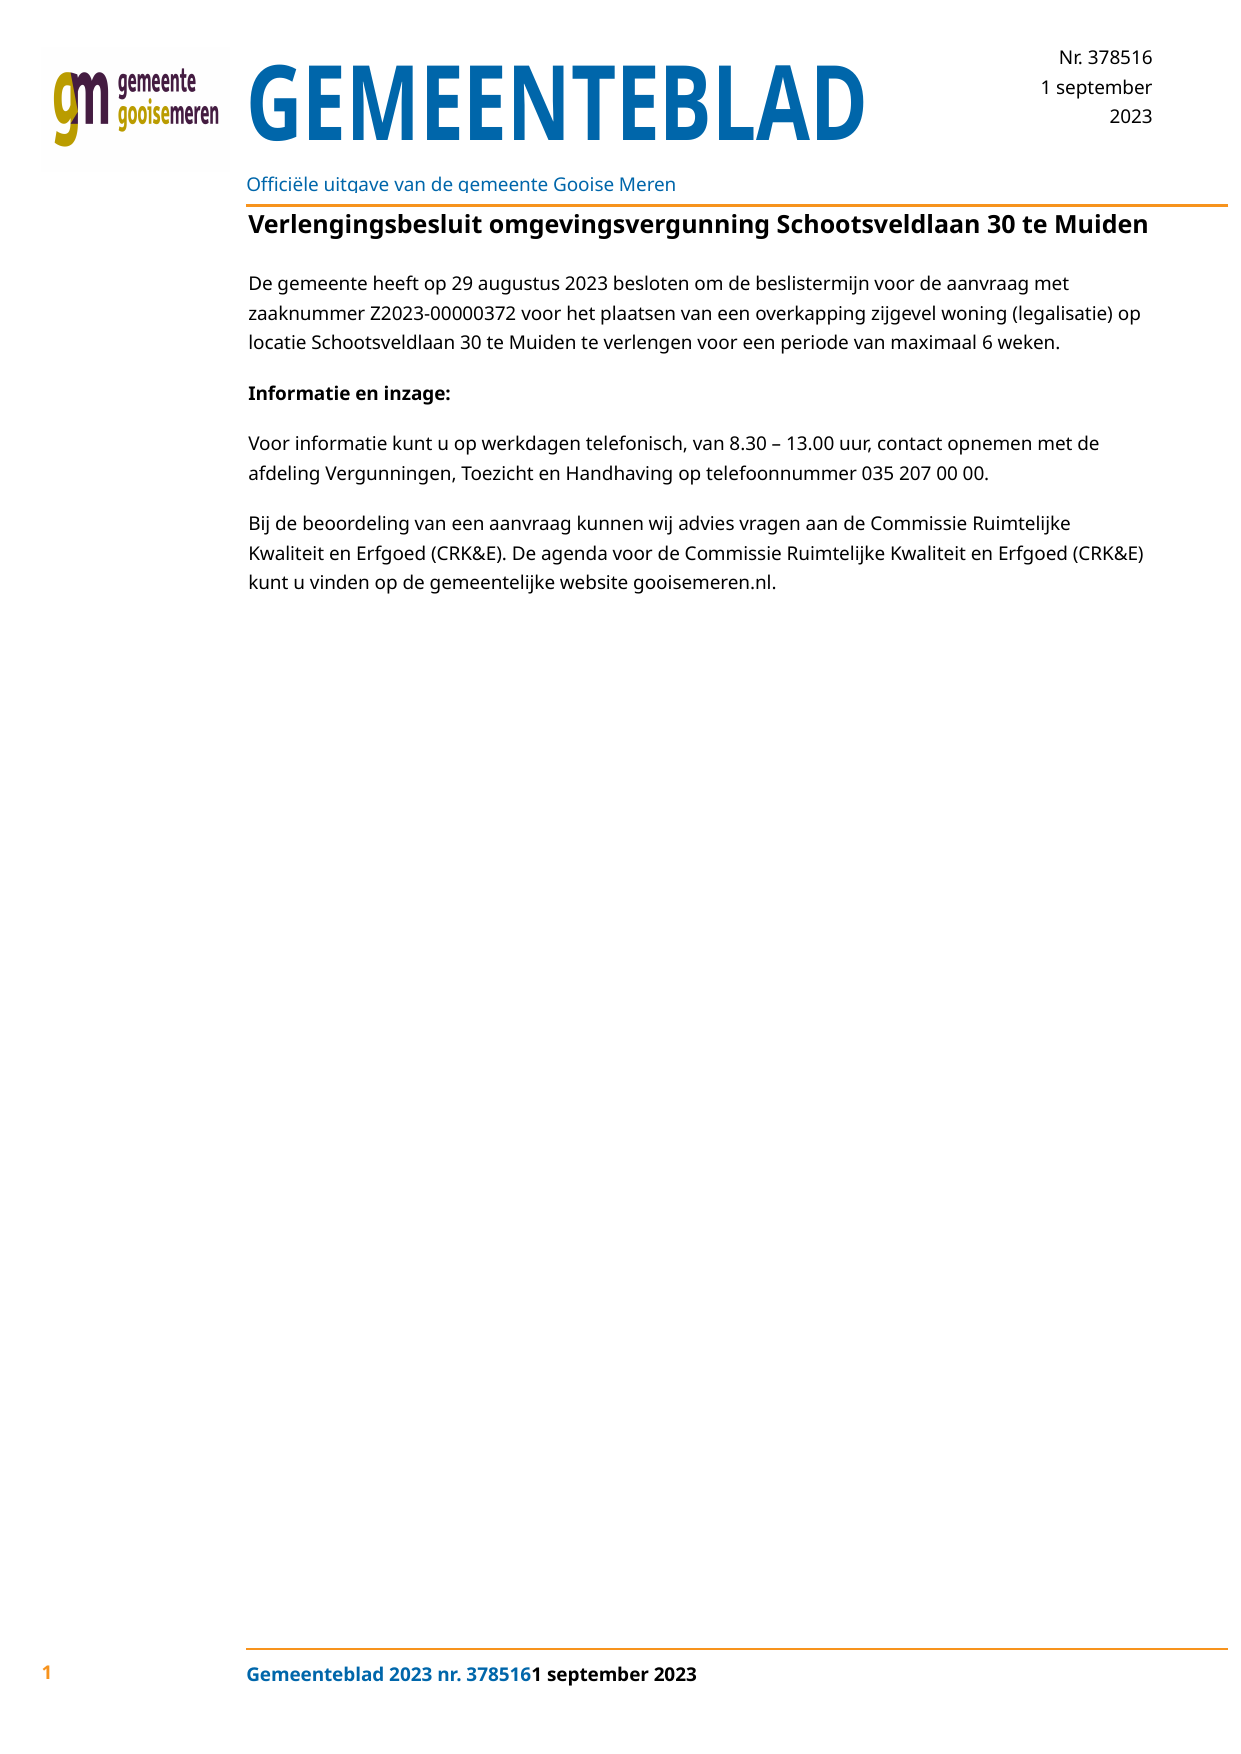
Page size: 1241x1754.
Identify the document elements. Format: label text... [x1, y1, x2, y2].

text Voor informatie kunt u op werkdagen telefonisch, van 8.30 – 13.00 uur, contact opnemen met de afdeling Vergunningen, Toezicht en Handhaving op telefoonnummer 035 207 00 00. [248, 430, 1152, 486]
picture [41, 47, 231, 172]
text De gemeente heeft op 29 augustus 2023 besloten om de beslistermijn voor de aanvraag met zaaknummer Z2023-00000372 voor het plaatsen van een overkapping zijgevel woning (legalisatie) op locatie Schootsveldlaan 30 te Muiden te verlengen voor een periode van maximaal 6 weken. [248, 270, 1152, 355]
text Informatie en inzage: [248, 380, 1152, 406]
text Verlengingsbesluit omgevingsvergunning Schootsveldlaan 30 te Muiden [248, 207, 1152, 241]
text Bij de beoordeling van een aanvraag kunnen wij advies vragen aan de Commissie Ruimtelijke Kwaliteit en Erfgoed (CRK&E). De agenda voor de Commissie Ruimtelijke Kwaliteit en Erfgoed (CRK&E) kunt u vinden op de gemeentelijke website gooisemeren.nl. [248, 510, 1152, 595]
